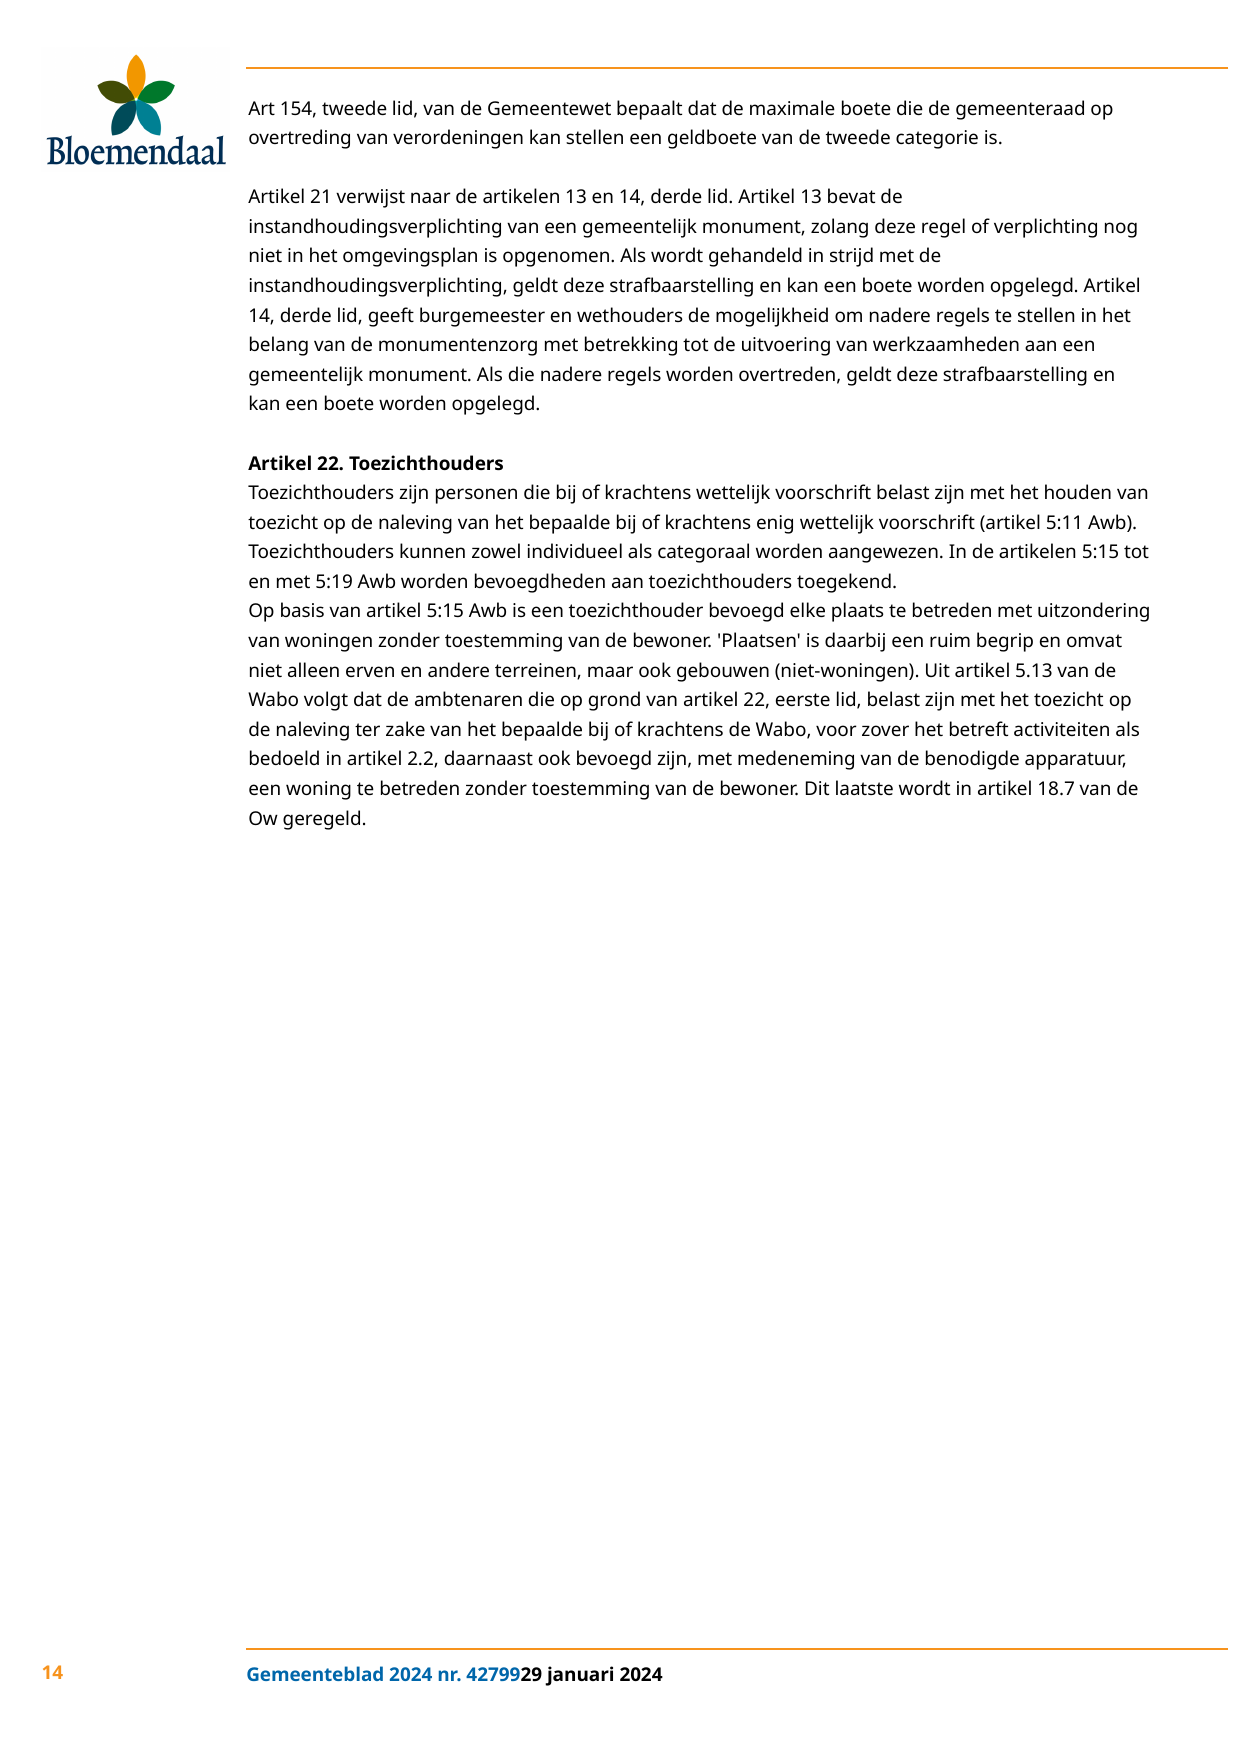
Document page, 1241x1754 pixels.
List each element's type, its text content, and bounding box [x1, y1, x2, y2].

text Art 154, tweede lid, van de Gemeentewet bepaalt dat de maximale boete die de gemeenteraad op overtreding van verordeningen kan stellen een geldboete van de tweede categorie is. [248, 95, 1152, 150]
text Op basis van artikel 5:15 Awb is een toezichthouder bevoegd elke plaats te betreden met uitzondering van woningen zonder toestemming van de bewoner. 'Plaatsen' is daarbij een ruim begrip en omvat niet alleen erven en andere terreinen, maar ook gebouwen (niet-woningen). Uit artikel 5.13 van de Wabo volgt dat de ambtenaren die op grond van artikel 22, eerste lid, belast zijn met het toezicht op de naleving ter zake van het bepaalde bij of krachtens de Wabo, voor zover het betreft activiteiten als bedoeld in artikel 2.2, daarnaast ook bevoegd zijn, met medeneming van de benodigde apparatuur, een woning te betreden zonder toestemming van de bewoner. Dit laatste wordt in artikel 18.7 van de Ow geregeld. [248, 598, 1152, 831]
picture [41, 47, 231, 172]
text Artikel 21 verwijst naar de artikelen 13 en 14, derde lid. Artikel 13 bevat de instandhoudingsverplichting van een gemeentelijk monument, zolang deze regel of verplichting nog niet in het omgevingsplan is opgenomen. Als wordt gehandeld in strijd met de instandhoudingsverplichting, geldt deze strafbaarstelling en kan een boete worden opgelegd. Artikel 14, derde lid, geeft burgemeester en wethouders de mogelijkheid om nadere regels te stellen in het belang van de monumentenzorg met betrekking tot de uitvoering van werkzaamheden aan een gemeentelijk monument. Als die nadere regels worden overtreden, geldt deze strafbaarstelling en kan een boete worden opgelegd. [248, 183, 1152, 416]
text Toezichthouders zijn personen die bij of krachtens wettelijk voorschrift belast zijn met het houden van toezicht op de naleving van het bepaalde bij of krachtens enig wettelijk voorschrift (artikel 5:11 Awb). Toezichthouders kunnen zowel individueel als categoraal worden aangewezen. In de artikelen 5:15 tot en met 5:19 Awb worden bevoegdheden aan toezichthouders toegekend. [248, 479, 1152, 594]
text Artikel 22. Toezichthouders [248, 450, 1152, 476]
